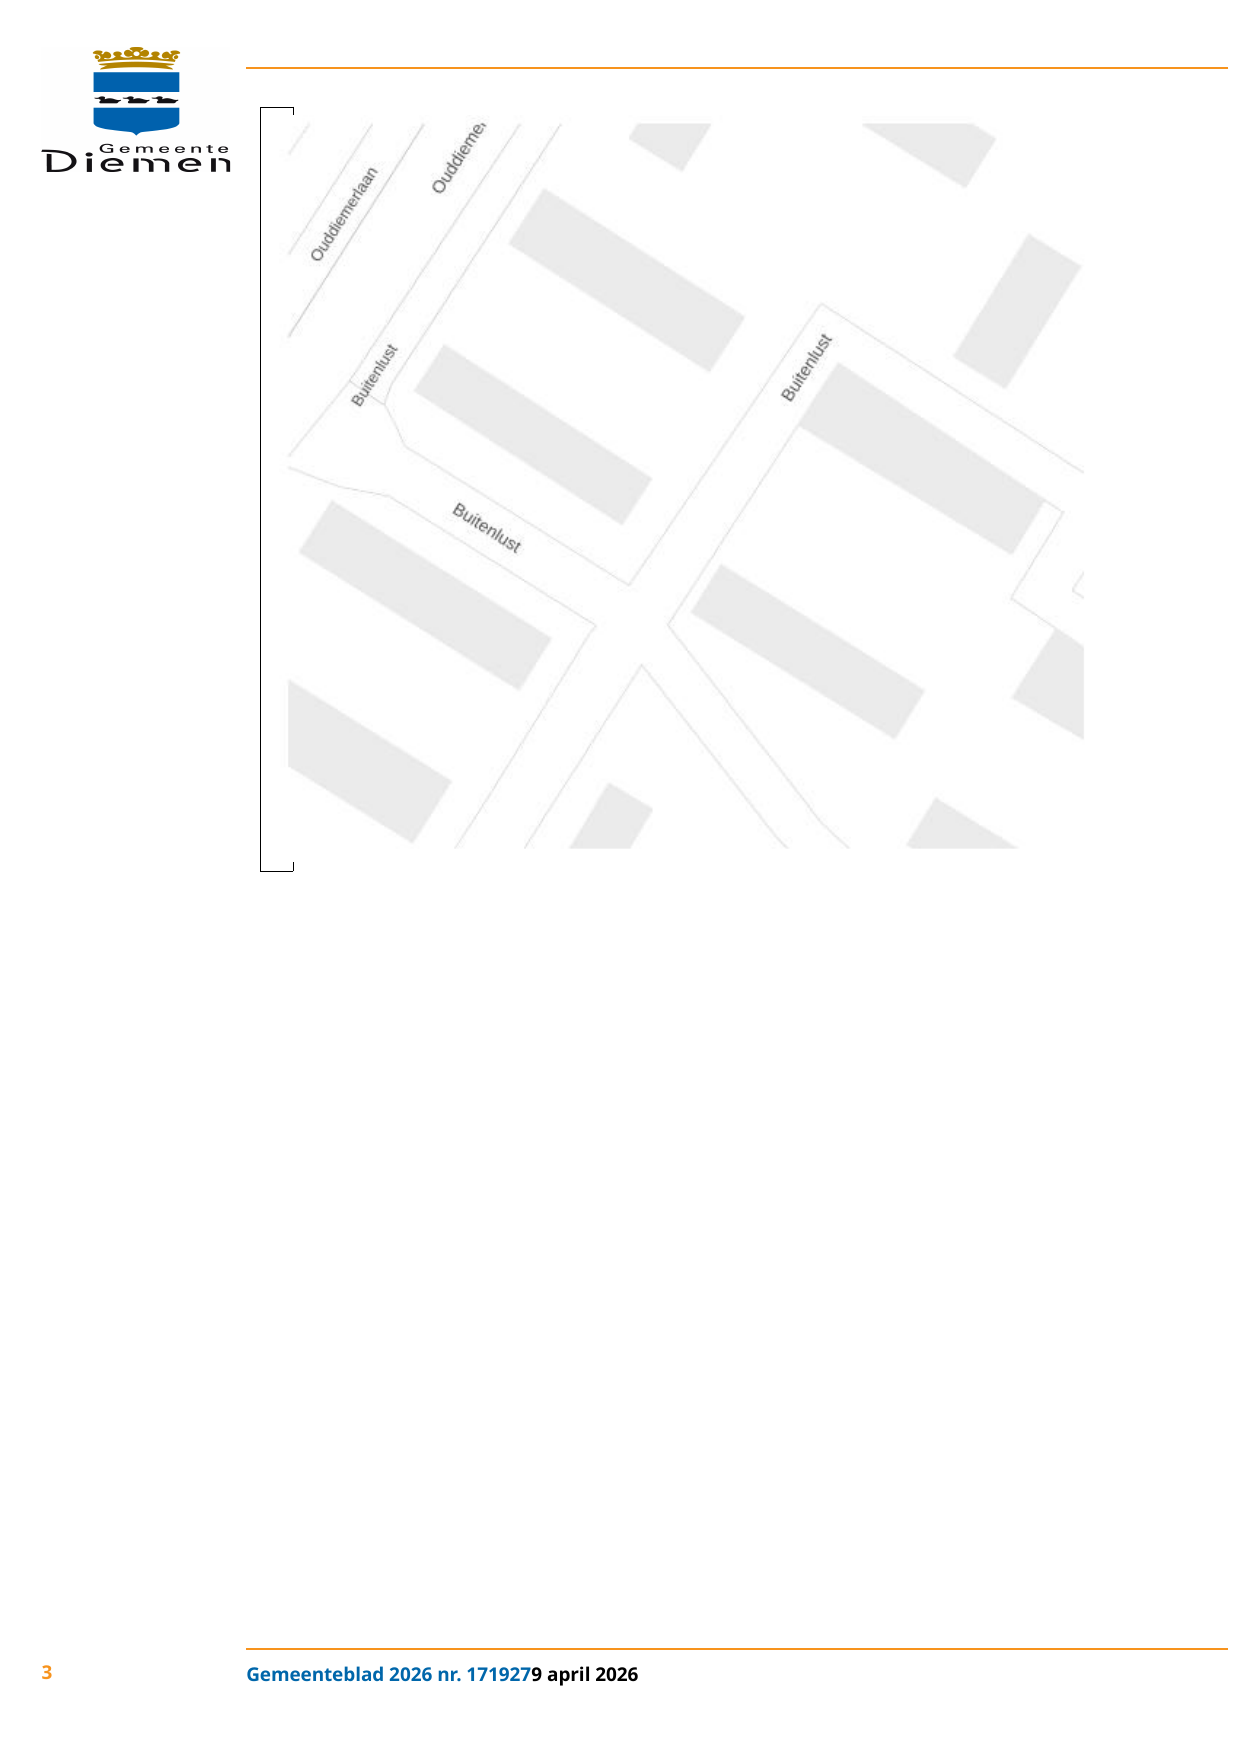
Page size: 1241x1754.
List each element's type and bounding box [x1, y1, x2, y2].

picture [268, 115, 1173, 862]
picture [41, 47, 231, 172]
